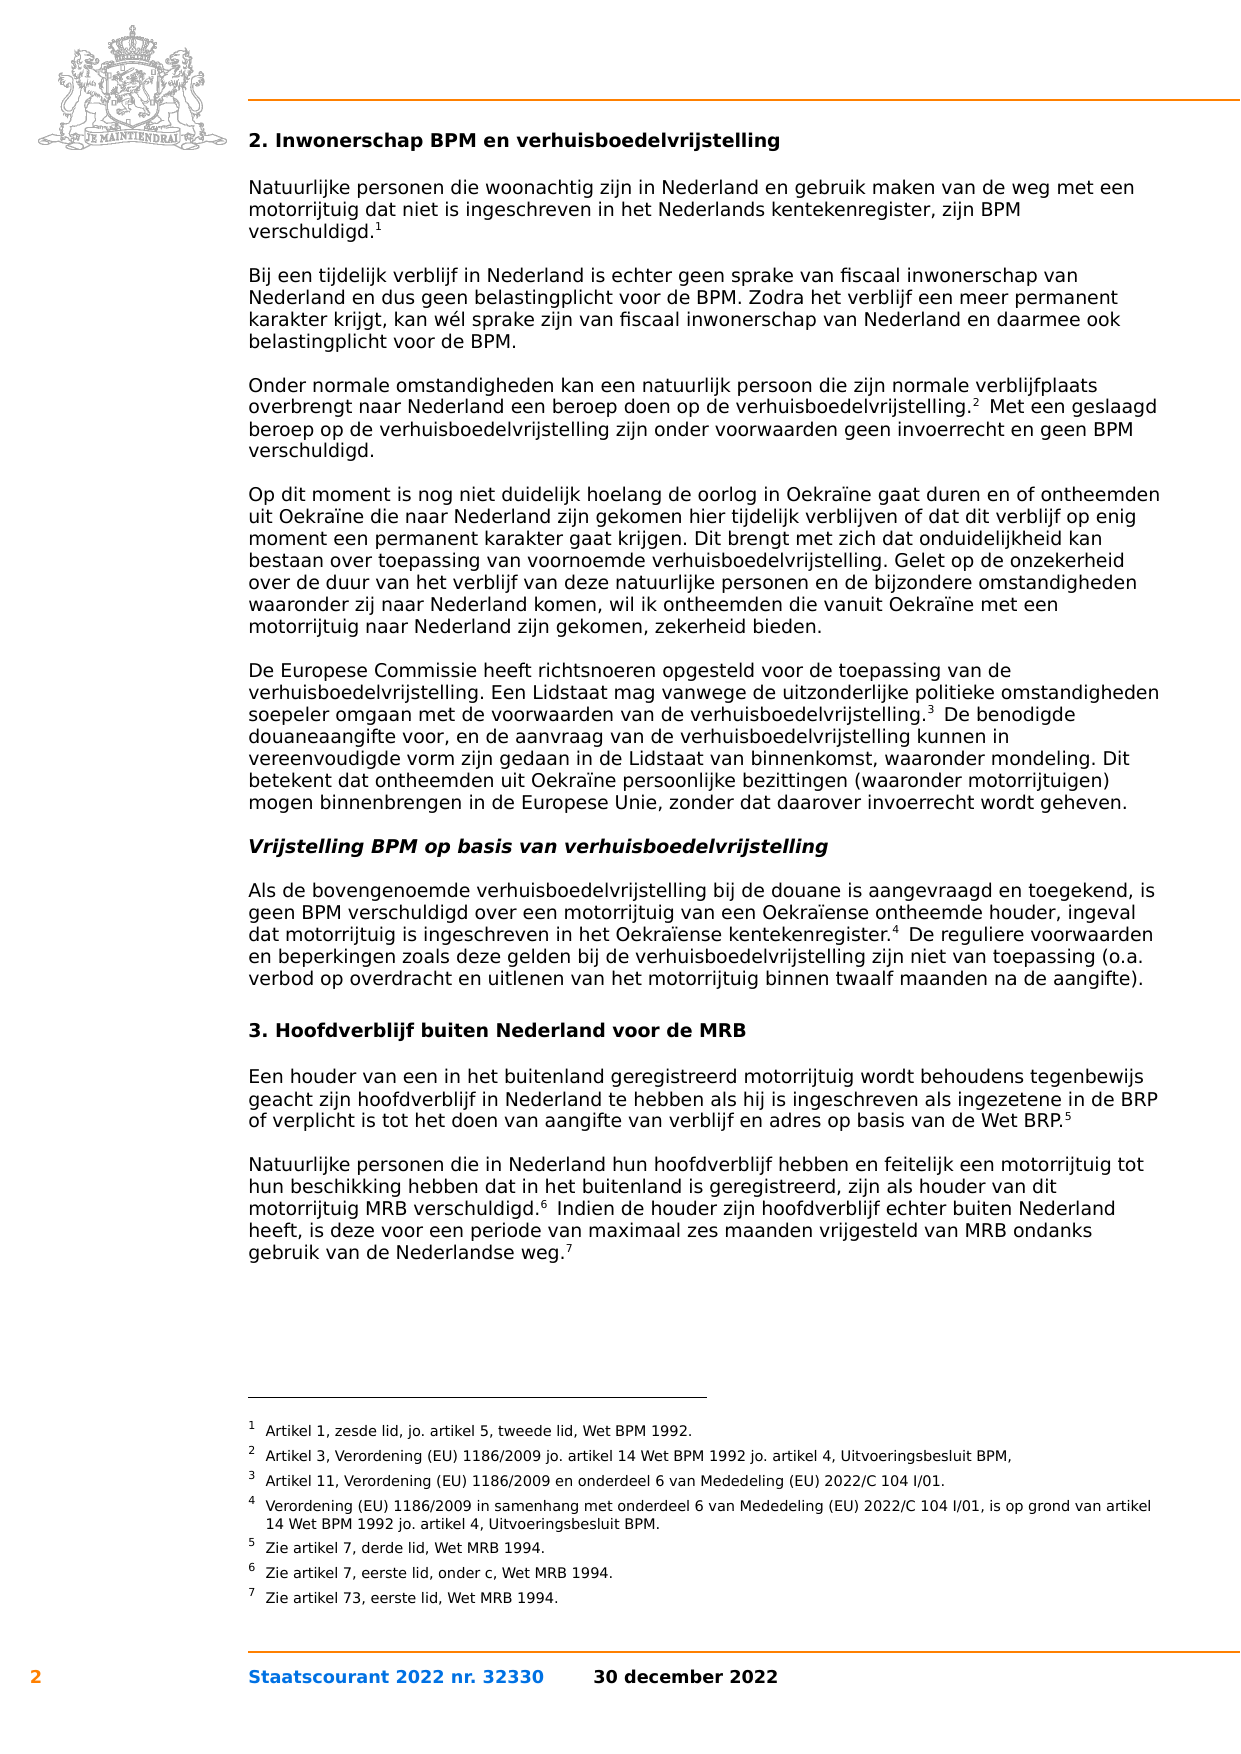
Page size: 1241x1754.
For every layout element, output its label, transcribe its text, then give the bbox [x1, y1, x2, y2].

text Verordening (EU) 1186/2009 in samenhang met onderdeel 6 van Mededeling (EU) 2022/C 104 I/01, is op grond van artikel 14 Wet BPM 1992 jo. artikel 4, Uitvoeringsbesluit BPM. [248, 1494, 1163, 1533]
text Natuurlijke personen die in Nederland hun hoofdverblijf hebben en feitelijk een motorrijtuig tot hun beschikking hebben dat in het buitenland is geregistreerd, zijn als houder van dit motorrijtuig MRB verschuldigd. Indien de houder zijn hoofdverblijf echter buiten Nederland heeft, is deze voor een periode van maximaal zes maanden vrijgesteld van MRB ondanks gebruik van de Nederlandse weg. [248, 1154, 1163, 1264]
text Natuurlijke personen die woonachtig zijn in Nederland en gebruik maken van de weg met een motorrijtuig dat niet is ingeschreven in het Nederlands kentekenregister, zijn BPM verschuldigd. [248, 177, 1163, 243]
text Artikel 1, zesde lid, jo. artikel 5, tweede lid, Wet BPM 1992. [248, 1419, 1163, 1441]
text Bij een tijdelijk verblijf in Nederland is echter geen sprake van fiscaal inwonerschap van Nederland en dus geen belastingplicht voor de BPM. Zodra het verblijf een meer permanent karakter krijgt, kan wél sprake zijn van fiscaal inwonerschap van Nederland en daarmee ook belastingplicht voor de BPM. [248, 265, 1163, 353]
subtitle 3. Hoofdverblijf buiten Nederland voor de MRB [248, 1019, 1163, 1041]
text Op dit moment is nog niet duidelijk hoelang de oorlog in Oekraïne gaat duren en of ontheemden uit Oekraïne die naar Nederland zijn gekomen hier tijdelijk verblijven of dat dit verblijf op enig moment een permanent karakter gaat krijgen. Dit brengt met zich dat onduidelijkheid kan bestaan over toepassing van voornoemde verhuisboedelvrijstelling. Gelet op de onzekerheid over de duur van het verblijf van deze natuurlijke personen en de bijzondere omstandigheden waaronder zij naar Nederland komen, wil ik ontheemden die vanuit Oekraïne met een motorrijtuig naar Nederland zijn gekomen, zekerheid bieden. [248, 484, 1163, 638]
text Een houder van een in het buitenland geregistreerd motorrijtuig wordt behoudens tegenbewijs geacht zijn hoofdverblijf in Nederland te hebben als hij is ingeschreven als ingezetene in de BRP of verplicht is tot het doen van aangifte van verblijf en adres op basis van de Wet BRP. [248, 1066, 1163, 1132]
text De Europese Commissie heeft richtsnoeren opgesteld voor de toepassing van de verhuisboedelvrijstelling. Een Lidstaat mag vanwege de uitzonderlijke politieke omstandigheden soepeler omgaan met de voorwaarden van de verhuisboedelvrijstelling. De benodigde douaneaangifte voor, en de aanvraag van de verhuisboedelvrijstelling kunnen in vereenvoudigde vorm zijn gedaan in de Lidstaat van binnenkomst, waaronder mondeling. Dit betekent dat ontheemden uit Oekraïne persoonlijke bezittingen (waaronder motorrijtuigen) mogen binnenbrengen in de Europese Unie, zonder dat daarover invoerrecht wordt geheven. [248, 660, 1163, 814]
text Artikel 11, Verordening (EU) 1186/2009 en onderdeel 6 van Mededeling (EU) 2022/C 104 I/01. [248, 1469, 1163, 1491]
text Artikel 3, Verordening (EU) 1186/2009 jo. artikel 14 Wet BPM 1992 jo. artikel 4, Uitvoeringsbesluit BPM, [248, 1444, 1163, 1466]
picture [38, 25, 227, 150]
text Als de bovengenoemde verhuisboedelvrijstelling bij de douane is aangevraagd en toegekend, is geen BPM verschuldigd over een motorrijtuig van een Oekraïense ontheemde houder, ingeval dat motorrijtuig is ingeschreven in het Oekraïense kentekenregister. De reguliere voorwaarden en beperkingen zoals deze gelden bij de verhuisboedelvrijstelling zijn niet van toepassing (o.a. verbod op overdracht en uitlenen van het motorrijtuig binnen twaalf maanden na de aangifte). [248, 879, 1163, 989]
text Zie artikel 7, eerste lid, onder c, Wet MRB 1994. [248, 1561, 1163, 1583]
subtitle Vrijstelling BPM op basis van verhuisboedelvrijstelling [248, 836, 1163, 858]
text Zie artikel 73, eerste lid, Wet MRB 1994. [248, 1586, 1163, 1608]
subtitle 2. Inwonerschap BPM en verhuisboedelvrijstelling [248, 130, 1163, 152]
text Onder normale omstandigheden kan een natuurlijk persoon die zijn normale verblijfplaats overbrengt naar Nederland een beroep doen op de verhuisboedelvrijstelling. Met een geslaagd beroep op de verhuisboedelvrijstelling zijn onder voorwaarden geen invoerrecht en geen BPM verschuldigd. [248, 374, 1163, 462]
text Zie artikel 7, derde lid, Wet MRB 1994. [248, 1536, 1163, 1558]
